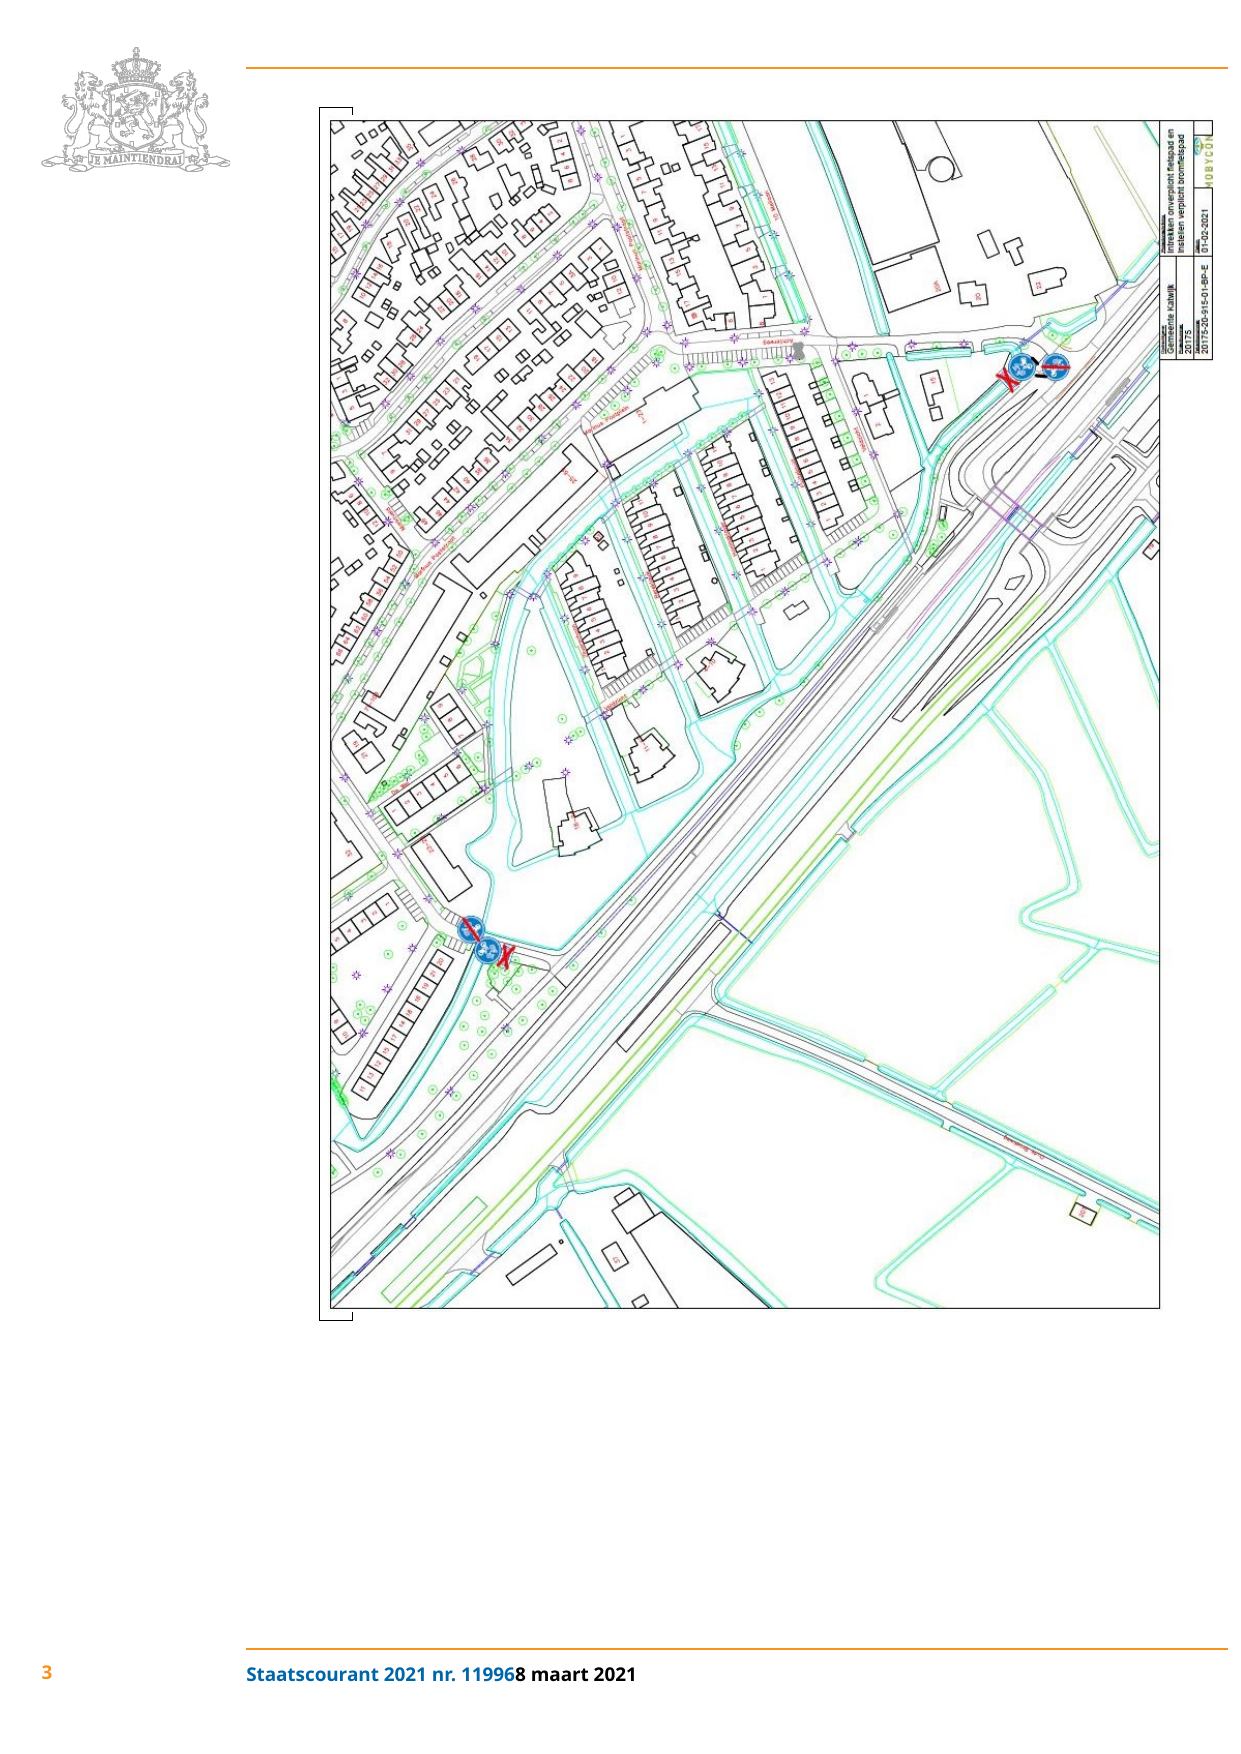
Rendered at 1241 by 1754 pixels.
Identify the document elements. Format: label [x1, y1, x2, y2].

picture [327, 115, 1214, 1312]
picture [41, 47, 231, 172]
